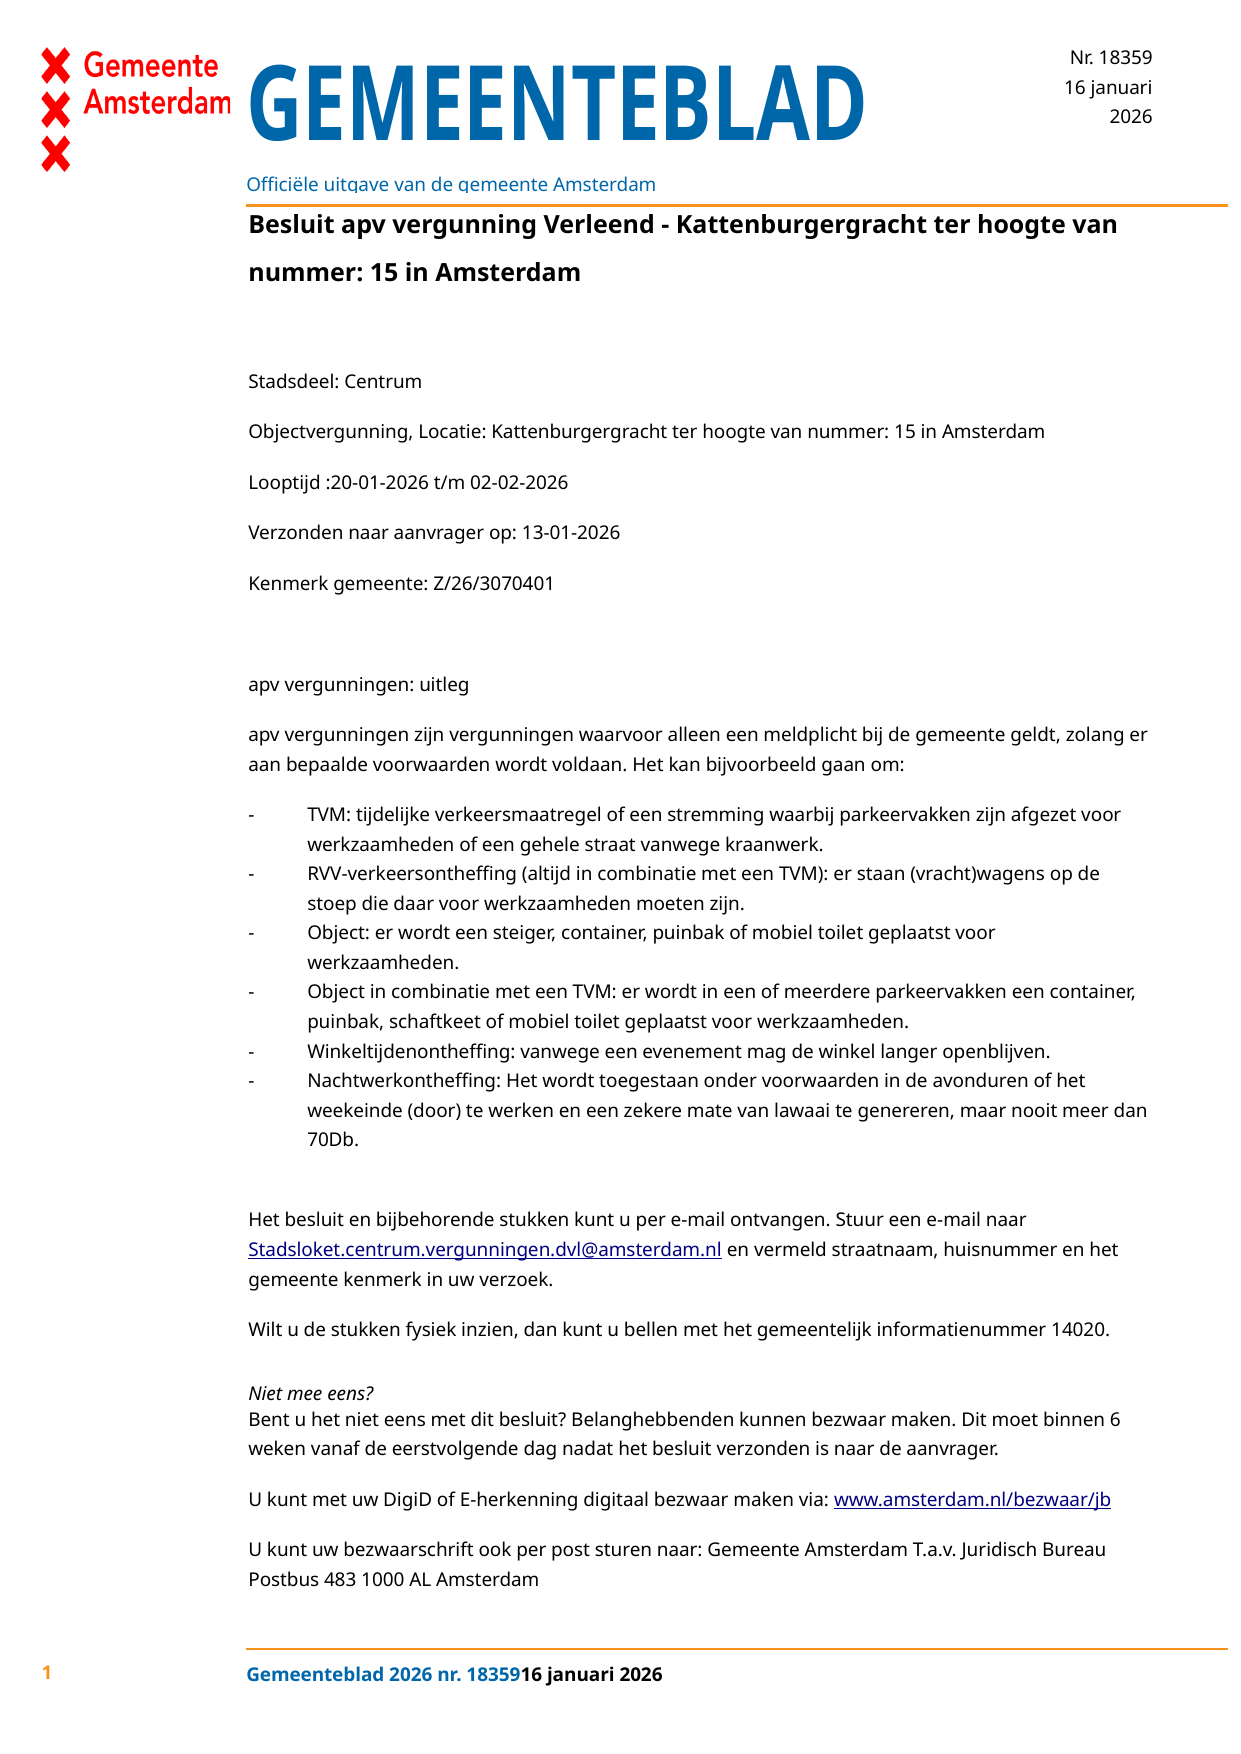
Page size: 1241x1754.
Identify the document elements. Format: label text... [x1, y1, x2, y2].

text Stadsdeel: Centrum [248, 368, 1152, 394]
list TVM: tijdelijke verkeersmaatregel of een stremming waarbij parkeervakken zijn afgezet voor werkzaamheden of een gehele straat vanwege kraanwerk. [248, 801, 1152, 857]
text U kunt met uw DigiD of E-herkenning digitaal bezwaar maken via: www.amsterdam.nl/bezwaar/jb [248, 1486, 1152, 1512]
list Winkeltijdenontheffing: vanwege een evenement mag de winkel langer openblijven. [248, 1038, 1152, 1064]
list RVV-verkeersontheffing (altijd in combinatie met een TVM): er staan (vracht)wagens op de stoep die daar voor werkzaamheden moeten zijn. [248, 860, 1152, 916]
text Wilt u de stukken fysiek inzien, dan kunt u bellen met het gemeentelijk informatienummer 14020. [248, 1316, 1152, 1342]
text Niet mee eens? [248, 1380, 1152, 1406]
text apv vergunningen: uitleg [248, 671, 1152, 697]
text Objectvergunning, Locatie: Kattenburgergracht ter hoogte van nummer: 15 in Amsterdam [248, 419, 1152, 444]
text Besluit apv vergunning Verleend - Kattenburgergracht ter hoogte van nummer: 15 in Amsterdam [248, 207, 1152, 288]
text U kunt uw bezwaarschrift ook per post sturen naar: Gemeente Amsterdam T.a.v. Juridisch Bureau Postbus 483 1000 AL Amsterdam [248, 1536, 1152, 1592]
text Bent u het niet eens met dit besluit? Belanghebbenden kunnen bezwaar maken. Dit moet binnen 6 weken vanaf de eerstvolgende dag nadat het besluit verzonden is naar de aanvrager. [248, 1406, 1152, 1461]
list Object in combinatie met een TVM: er wordt in een of meerdere parkeervakken een container, puinbak, schaftkeet of mobiel toilet geplaatst voor werkzaamheden. [248, 979, 1152, 1034]
list Nachtwerkontheffing: Het wordt toegestaan onder voorwaarden in de avonduren of het weekeinde (door) te werken en een zekere mate van lawaai te genereren, maar nooit meer dan 70Db. [248, 1067, 1152, 1152]
text Looptijd :20-01-2026 t/m 02-02-2026 [248, 469, 1152, 495]
list Object: er wordt een steiger, container, puinbak of mobiel toilet geplaatst voor werkzaamheden. [248, 919, 1152, 975]
text Het besluit en bijbehorende stukken kunt u per e-mail ontvangen. Stuur een e-mail naar Stadsloket.centrum.vergunningen.dvl@amsterdam.nl en vermeld straatnaam, huisnummer en het gemeente kenmerk in uw verzoek. [248, 1207, 1152, 1292]
text Verzonden naar aanvrager op: 13-01-2026 [248, 519, 1152, 545]
picture [41, 47, 231, 172]
text apv vergunningen zijn vergunningen waarvoor alleen een meldplicht bij de gemeente geldt, zolang er aan bepaalde voorwaarden wordt voldaan. Het kan bijvoorbeeld gaan om: [248, 721, 1152, 777]
text Kenmerk gemeente: Z/26/3070401 [248, 570, 1152, 596]
